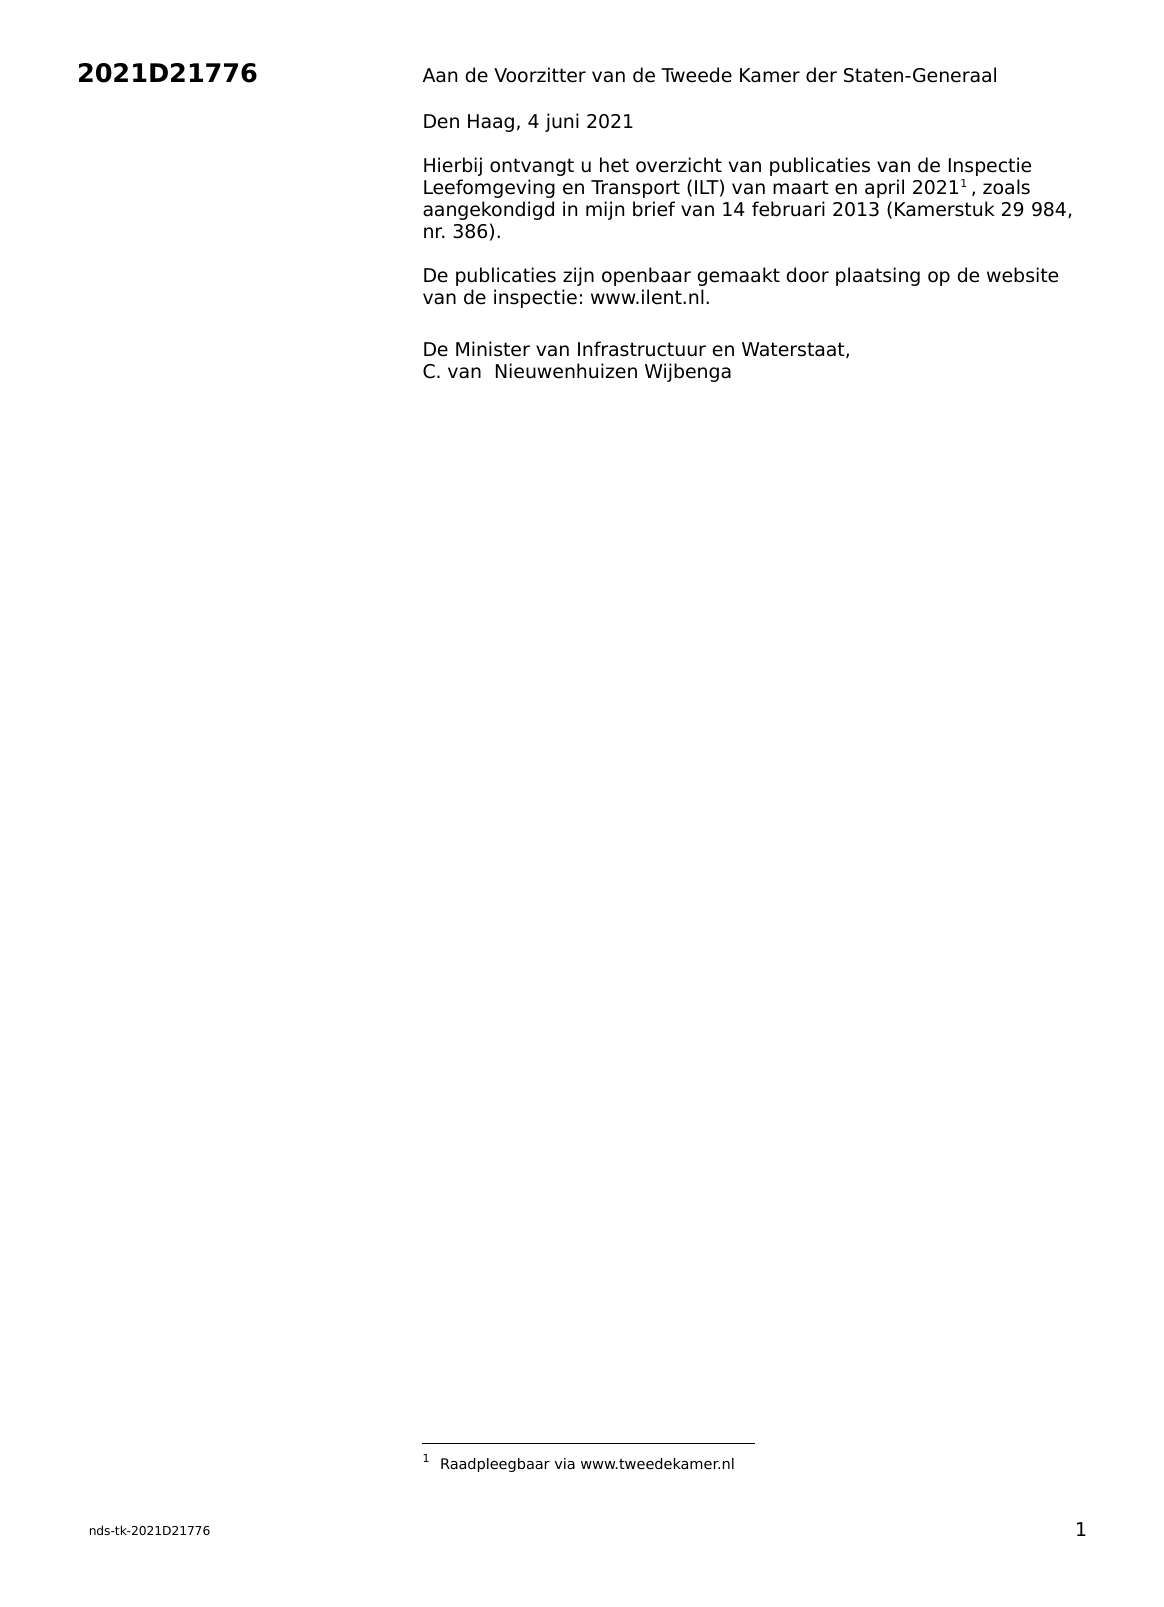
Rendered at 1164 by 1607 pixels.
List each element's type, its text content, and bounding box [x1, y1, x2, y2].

text Den Haag, 4 juni 2021 [422, 111, 1087, 133]
text nds-tk-2021D21776 [88, 1524, 323, 1538]
text Hierbij ontvangt u het overzicht van publicaties van de Inspectie Leefomgeving en Transport (ILT) van maart en april 2021, zoals aangekondigd in mijn brief van 14 februari 2013 (Kamerstuk 29 984, nr. 386). [422, 155, 1087, 243]
text 2021D21776 Aan de Voorzitter van de Tweede Kamer der Staten-Generaal [77, 59, 1087, 89]
text De Minister van Infrastructuur en Waterstaat, C. van Nieuwenhuizen Wijbenga [422, 339, 1087, 383]
text De publicaties zijn openbaar gemaakt door plaatsing op de website van de inspectie: www.ilent.nl. [422, 265, 1087, 309]
text Raadpleegbaar via www.tweedekamer.nl [422, 1452, 1087, 1474]
